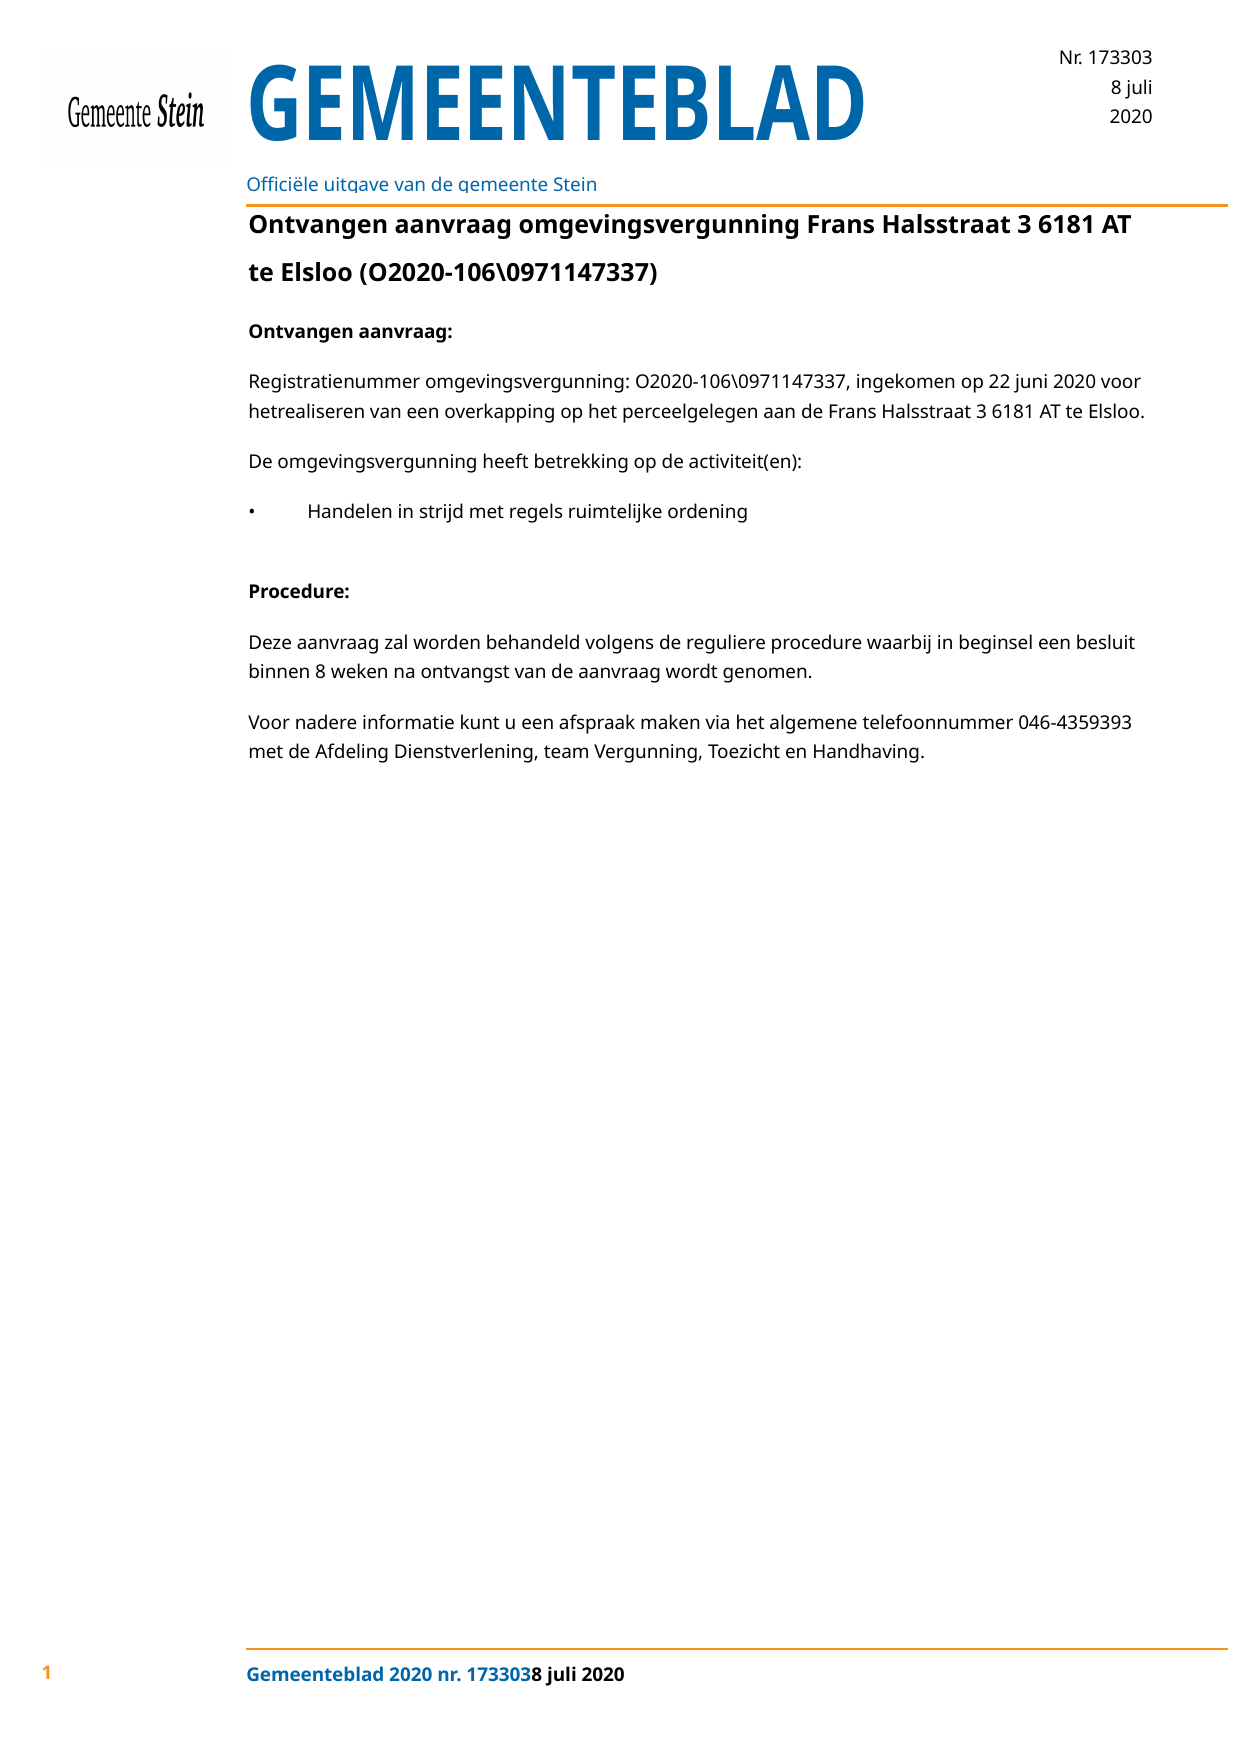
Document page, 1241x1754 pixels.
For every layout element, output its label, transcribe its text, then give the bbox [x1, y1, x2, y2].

list Handelen in strijd met regels ruimtelijke ordening [248, 499, 1152, 524]
text Ontvangen aanvraag: [248, 318, 1152, 344]
text Procedure: [248, 579, 1152, 604]
text De omgevingsvergunning heeft betrekking op de activiteit(en): [248, 448, 1152, 474]
text Deze aanvraag zal worden behandeld volgens de reguliere procedure waarbij in beginsel een besluit binnen 8 weken na ontvangst van de aanvraag wordt genomen. [248, 629, 1152, 684]
text Voor nadere informatie kunt u een afspraak maken via het algemene telefoonnummer 046-4359393 met de Afdeling Dienstverlening, team Vergunning, Toezicht en Handhaving. [248, 709, 1152, 764]
picture [41, 47, 231, 172]
text Registratienummer omgevingsvergunning: O2020-106\0971147337, ingekomen op 22 juni 2020 voor hetrealiseren van een overkapping op het perceelgelegen aan de Frans Halsstraat 3 6181 AT te Elsloo. [248, 368, 1152, 424]
text Ontvangen aanvraag omgevingsvergunning Frans Halsstraat 3 6181 AT te Elsloo (O2020-106\0971147337) [248, 207, 1152, 288]
